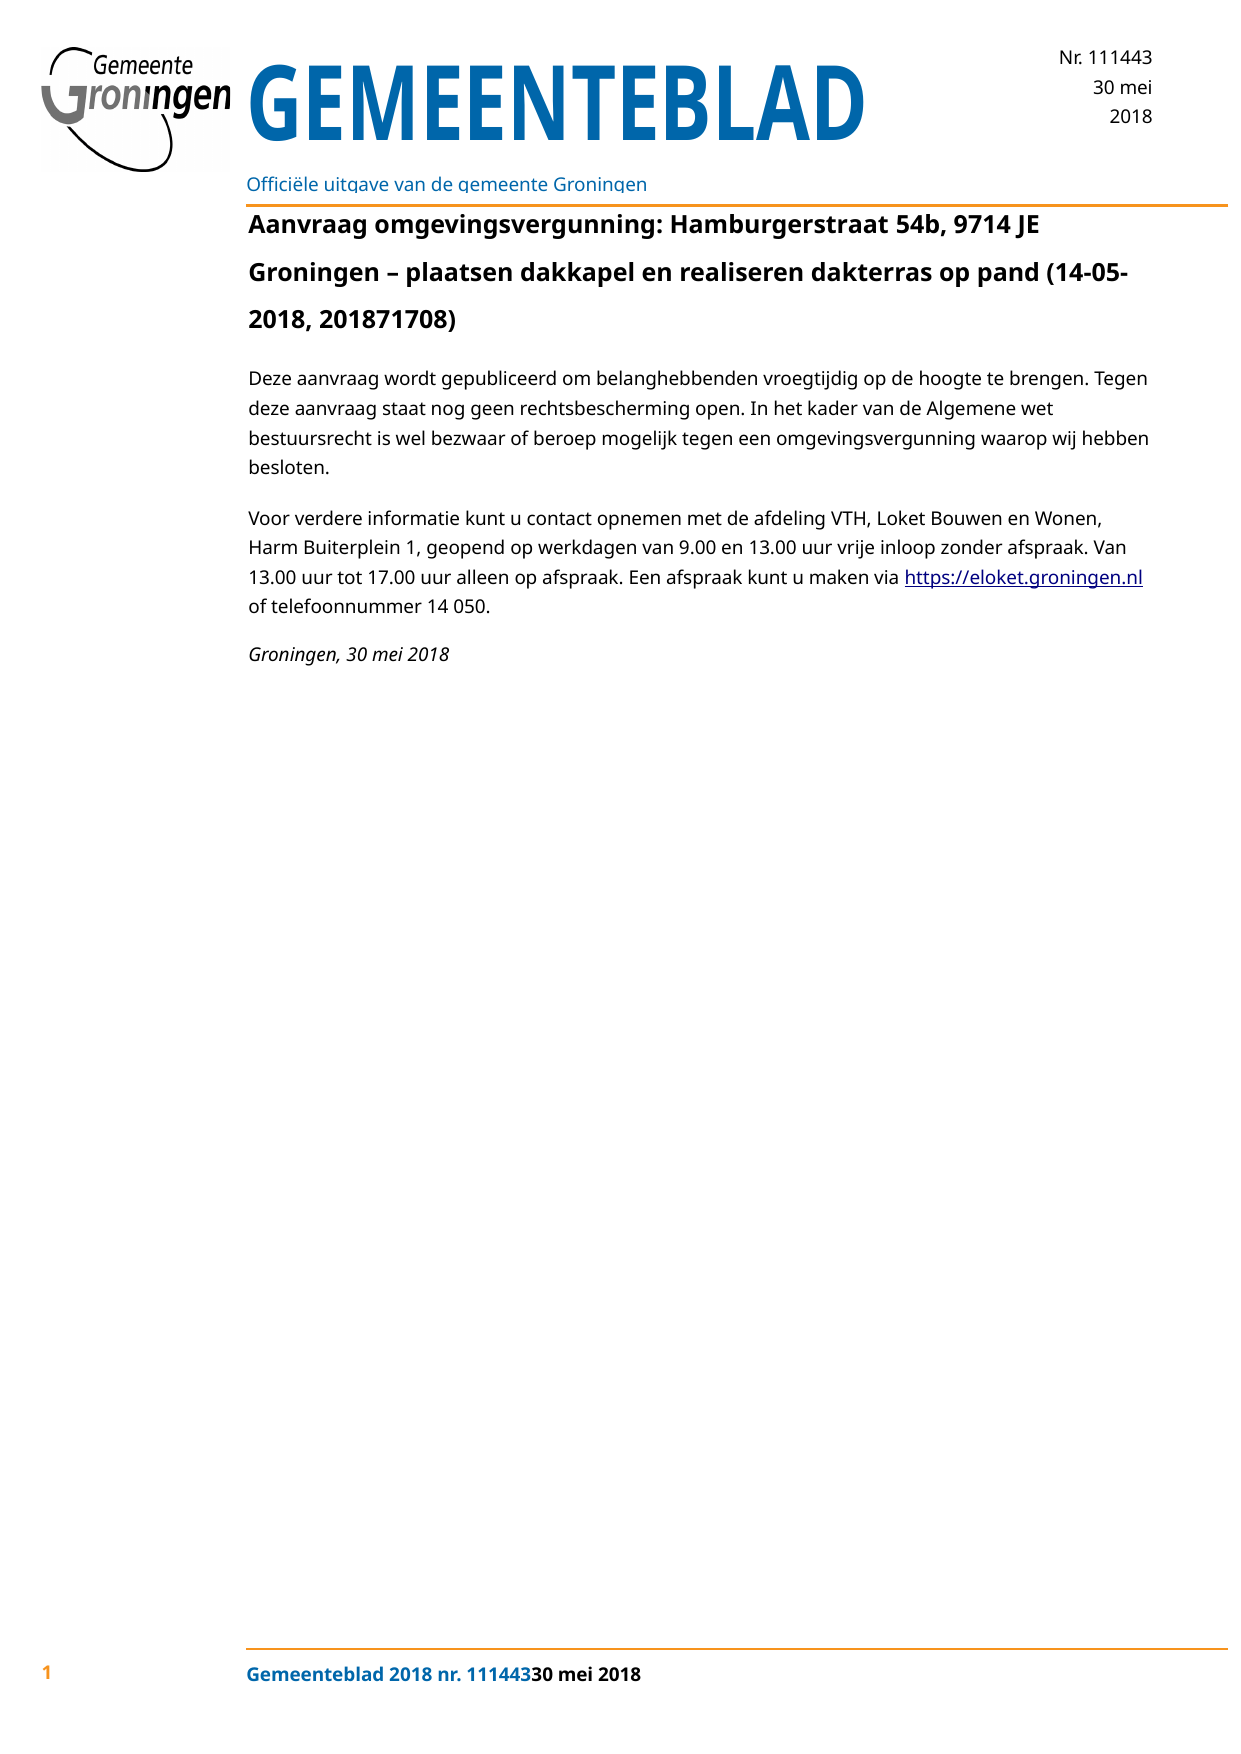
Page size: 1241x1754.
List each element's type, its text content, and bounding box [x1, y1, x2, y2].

picture [41, 47, 231, 172]
text Voor verdere informatie kunt u contact opnemen met de afdeling VTH, Loket Bouwen en Wonen, Harm Buiterplein 1, geopend op werkdagen van 9.00 en 13.00 uur vrije inloop zonder afspraak. Van 13.00 uur tot 17.00 uur alleen op afspraak. Een afspraak kunt u maken via https://eloket.groningen.nl of telefoonnummer 14 050. [248, 505, 1152, 619]
text Aanvraag omgevingsvergunning: Hamburgerstraat 54b, 9714 JE Groningen – plaatsen dakkapel en realiseren dakterras op pand (14-05-2018, 201871708) [248, 207, 1152, 336]
text Groningen, 30 mei 2018 [248, 641, 1152, 667]
text Deze aanvraag wordt gepubliceerd om belanghebbenden vroegtijdig op de hoogte te brengen. Tegen deze aanvraag staat nog geen rechtsbescherming open. In het kader van de Algemene wet bestuursrecht is wel bezwaar of beroep mogelijk tegen een omgevingsvergunning waarop wij hebben besloten. [248, 366, 1152, 480]
